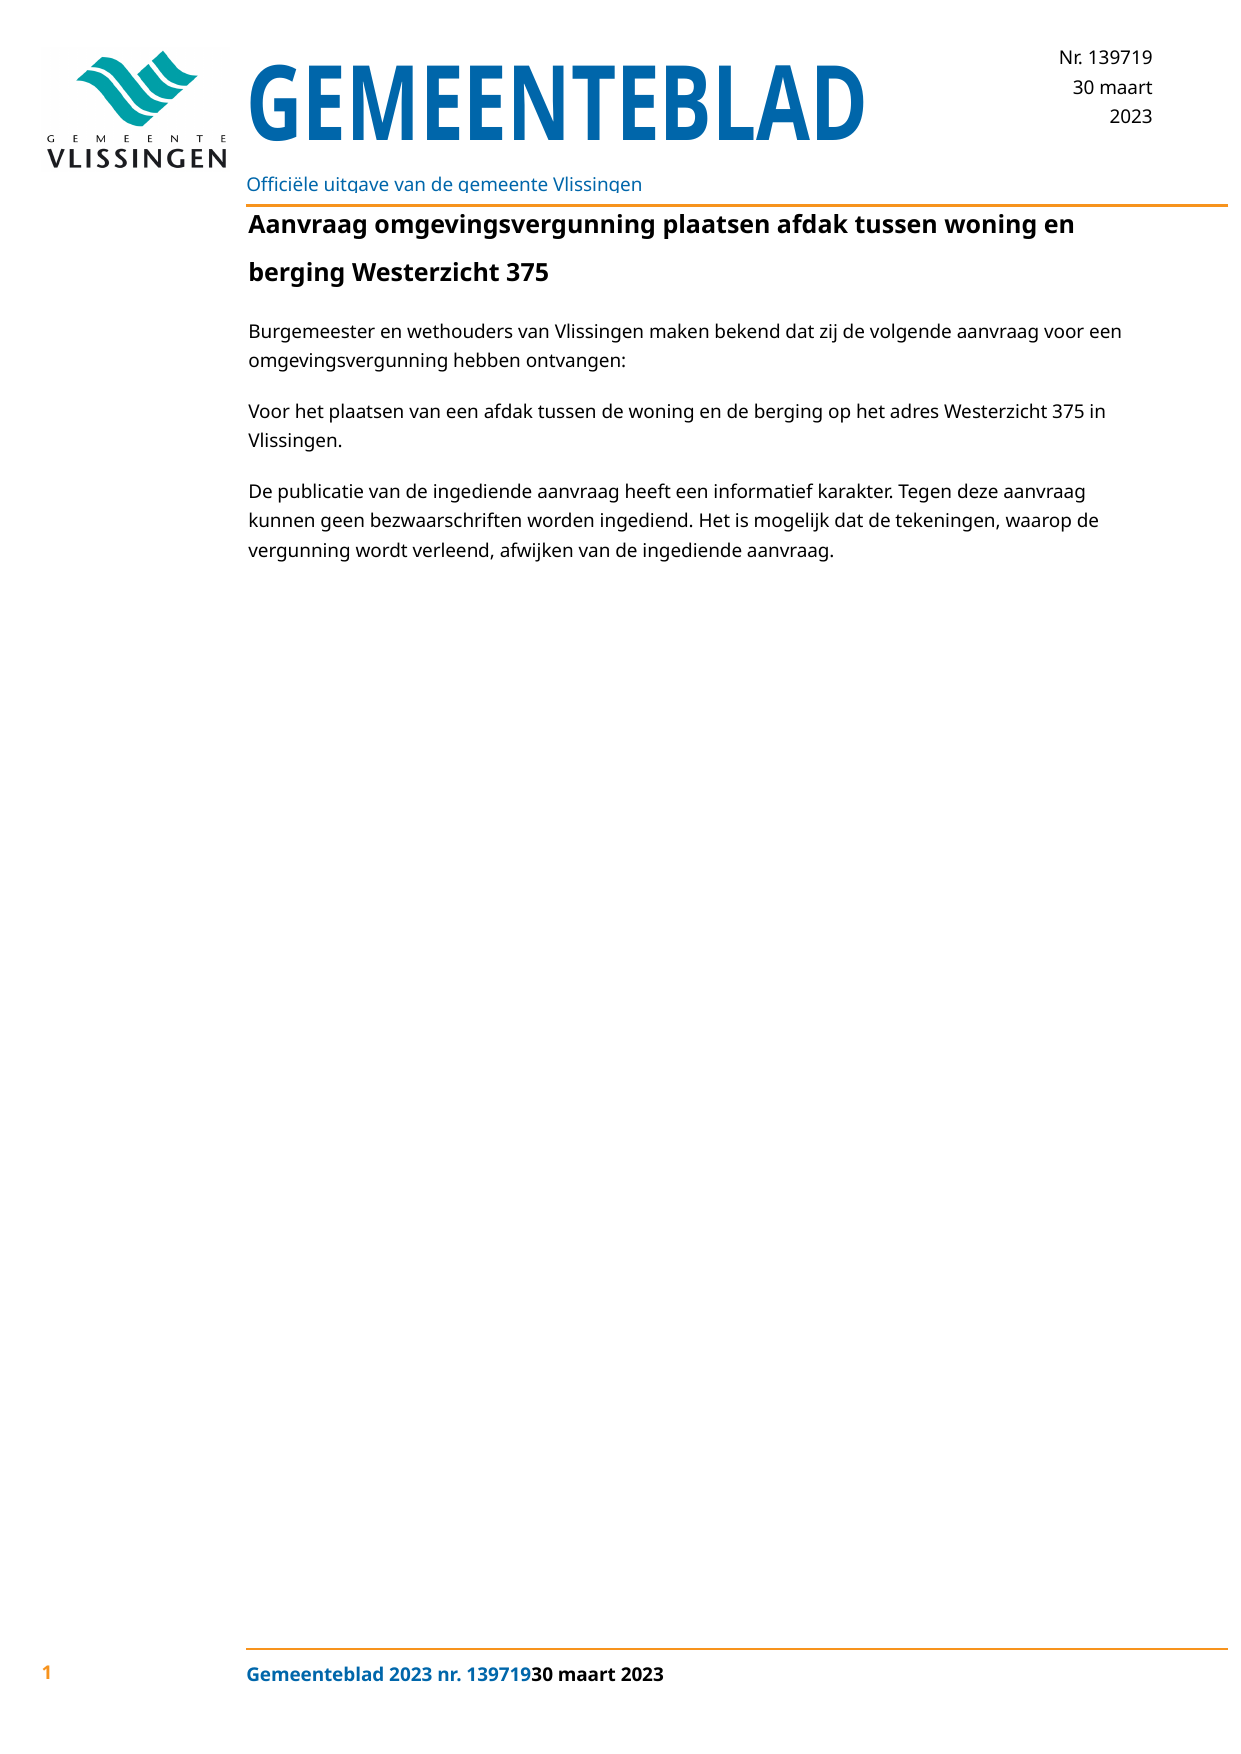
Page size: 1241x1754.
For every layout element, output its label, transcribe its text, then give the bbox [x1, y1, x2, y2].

picture [41, 47, 231, 172]
text De publicatie van de ingediende aanvraag heeft een informatief karakter. Tegen deze aanvraag kunnen geen bezwaarschriften worden ingediend. Het is mogelijk dat de tekeningen, waarop de vergunning wordt verleend, afwijken van de ingediende aanvraag. [248, 478, 1152, 563]
text Burgemeester en wethouders van Vlissingen maken bekend dat zij de volgende aanvraag voor een omgevingsvergunning hebben ontvangen: [248, 318, 1152, 373]
text Voor het plaatsen van een afdak tussen de woning en de berging op het adres Westerzicht 375 in Vlissingen. [248, 398, 1152, 453]
text Aanvraag omgevingsvergunning plaatsen afdak tussen woning en berging Westerzicht 375 [248, 207, 1152, 288]
